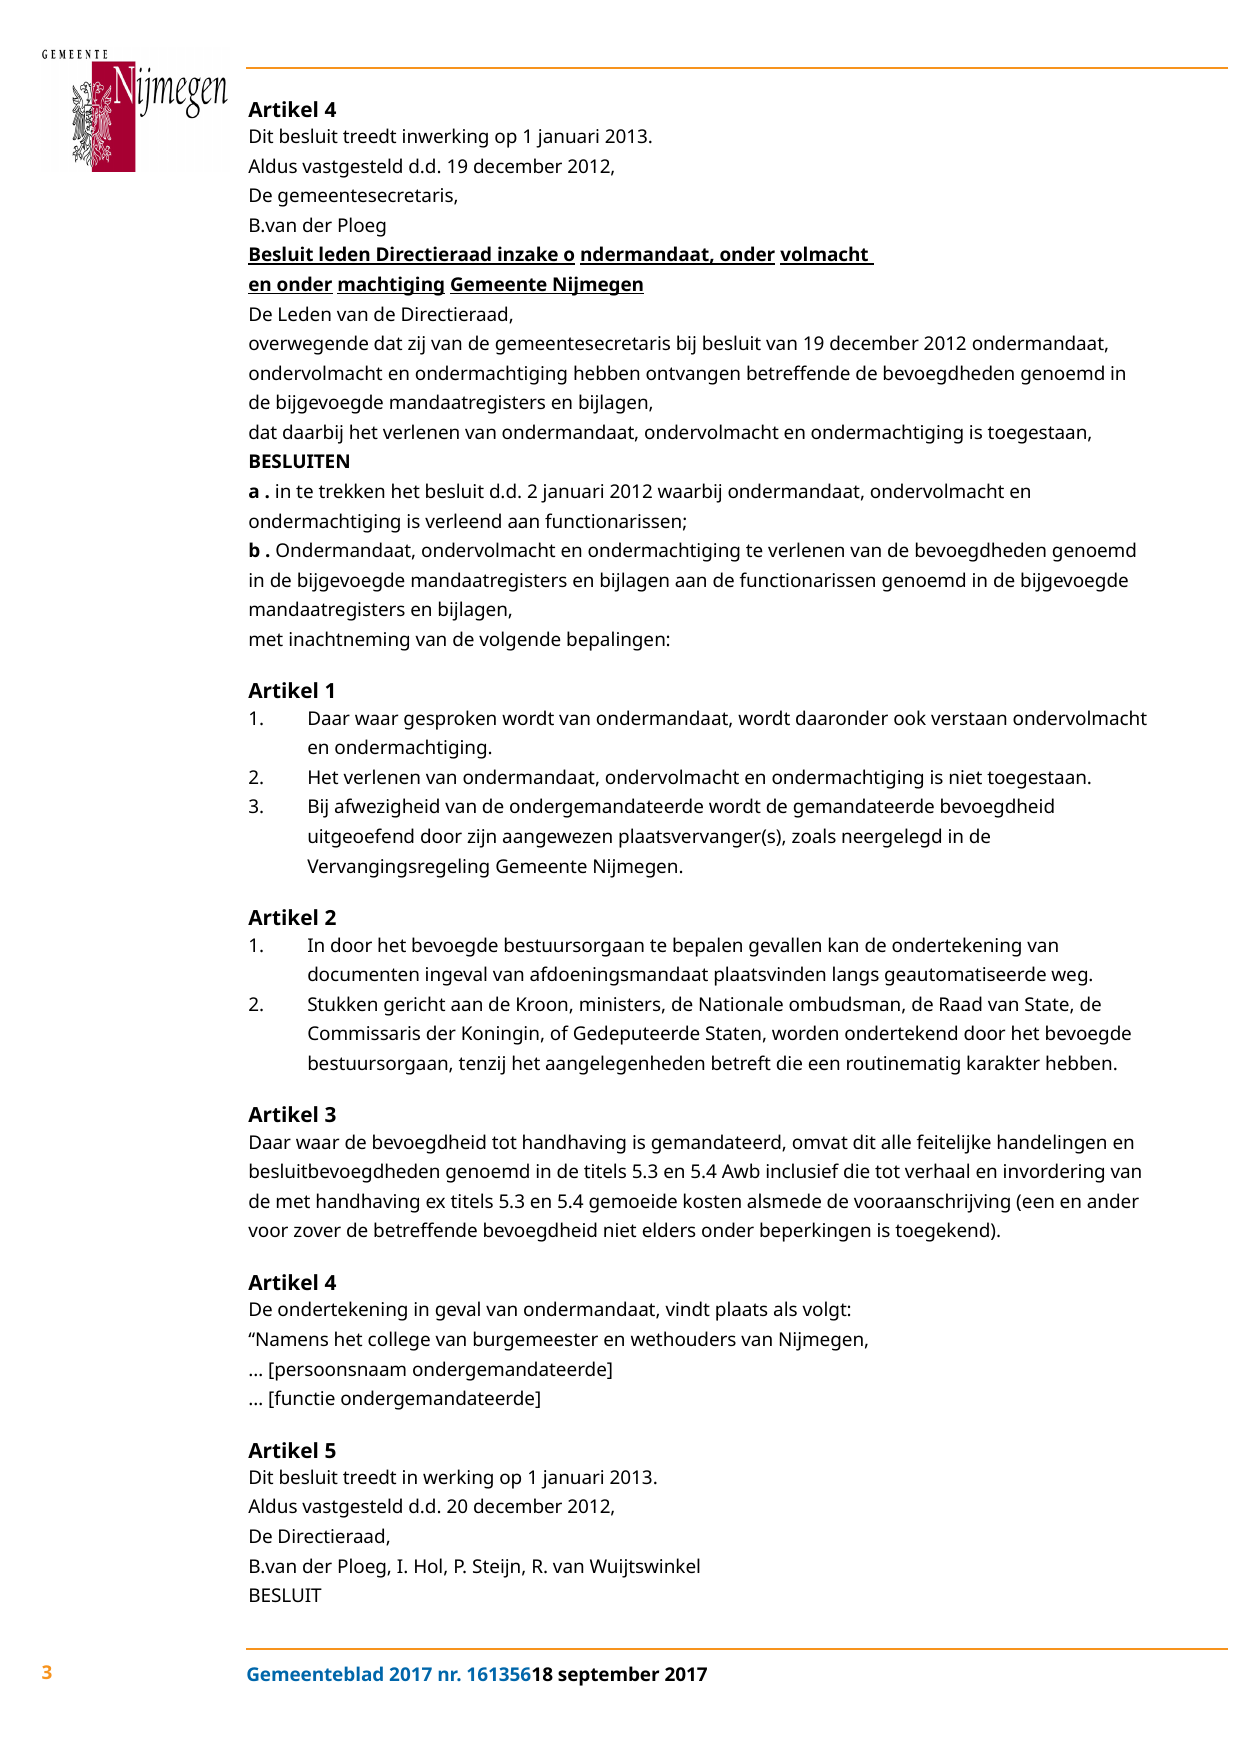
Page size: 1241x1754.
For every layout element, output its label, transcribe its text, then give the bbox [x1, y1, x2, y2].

text Artikel 4 [248, 95, 1152, 123]
text Dit besluit treedt in werking op 1 januari 2013. [248, 1464, 1152, 1490]
text … [persoonsnaam ondergemandateerde] [248, 1356, 1152, 1381]
text Besluit leden Directieraad inzake o ndermandaat, onder volmacht [248, 242, 1152, 267]
list Het verlenen van ondermandaat, ondervolmacht en ondermachtiging is niet toegestaan. [248, 764, 1152, 790]
text … [functie ondergemandateerde] [248, 1385, 1152, 1411]
text Dit besluit treedt inwerking op 1 januari 2013. [248, 123, 1152, 149]
text en onder machtiging Gemeente Nijmegen [248, 271, 1152, 297]
text b . Ondermandaat, ondervolmacht en ondermachtiging te verlenen van de bevoegdheden genoemd in de bijgevoegde mandaatregisters en bijlagen aan de functionarissen genoemd in de bijgevoegde mandaatregisters en bijlagen, [248, 537, 1152, 622]
picture [41, 47, 231, 172]
text a . in te trekken het besluit d.d. 2 januari 2012 waarbij ondermandaat, ondervolmacht en ondermachtiging is verleend aan functionarissen; [248, 478, 1152, 533]
text Daar waar de bevoegdheid tot handhaving is gemandateerd, omvat dit alle feitelijke handelingen en besluitbevoegdheden genoemd in de titels 5.3 en 5.4 Awb inclusief die tot verhaal en invordering van de met handhaving ex titels 5.3 en 5.4 gemoeide kosten alsmede de vooraanschrijving (een en ander voor zover de betreffende bevoegdheid niet elders onder beperkingen is toegekend). [248, 1129, 1152, 1243]
text B.van der Ploeg [248, 212, 1152, 238]
text BESLUITEN [248, 449, 1152, 474]
text Artikel 2 [248, 903, 1152, 932]
text “Namens het college van burgemeester en wethouders van Nijmegen, [248, 1326, 1152, 1352]
text Artikel 1 [248, 677, 1152, 705]
list Daar waar gesproken wordt van ondermandaat, wordt daaronder ook verstaan ondervolmacht en ondermachtiging. [248, 705, 1152, 760]
text B.van der Ploeg, I. Hol, P. Steijn, R. van Wuijtswinkel [248, 1553, 1152, 1579]
list Stukken gericht aan de Kroon, ministers, de Nationale ombudsman, de Raad van State, de Commissaris der Koningin, of Gedeputeerde Staten, worden ondertekend door het bevoegde bestuursorgaan, tenzij het aangelegenheden betreft die een routinematig karakter hebben. [248, 991, 1152, 1076]
list Bij afwezigheid van de ondergemandateerde wordt de gemandateerde bevoegdheid uitgeoefend door zijn aangewezen plaatsvervanger(s), zoals neergelegd in de Vervangingsregeling Gemeente Nijmegen. [248, 794, 1152, 879]
text Artikel 4 [248, 1268, 1152, 1297]
text Artikel 3 [248, 1101, 1152, 1129]
text Aldus vastgesteld d.d. 20 december 2012, [248, 1494, 1152, 1519]
text De gemeentesecretaris, [248, 182, 1152, 208]
text De ondertekening in geval van ondermandaat, vindt plaats als volgt: [248, 1297, 1152, 1322]
text overwegende dat zij van de gemeentesecretaris bij besluit van 19 december 2012 ondermandaat, ondervolmacht en ondermachtiging hebben ontvangen betreffende de bevoegdheden genoemd in de bijgevoegde mandaatregisters en bijlagen, [248, 330, 1152, 415]
text Artikel 5 [248, 1436, 1152, 1464]
text Aldus vastgesteld d.d. 19 december 2012, [248, 153, 1152, 178]
text De Directieraad, [248, 1523, 1152, 1549]
text dat daarbij het verlenen van ondermandaat, ondervolmacht en ondermachtiging is toegestaan, [248, 419, 1152, 445]
list In door het bevoegde bestuursorgaan te bepalen gevallen kan de ondertekening van documenten ingeval van afdoeningsmandaat plaatsvinden langs geautomatiseerde weg. [248, 932, 1152, 987]
text met inachtneming van de volgende bepalingen: [248, 626, 1152, 652]
text De Leden van de Directieraad, [248, 301, 1152, 326]
text BESLUIT [248, 1582, 1152, 1608]
